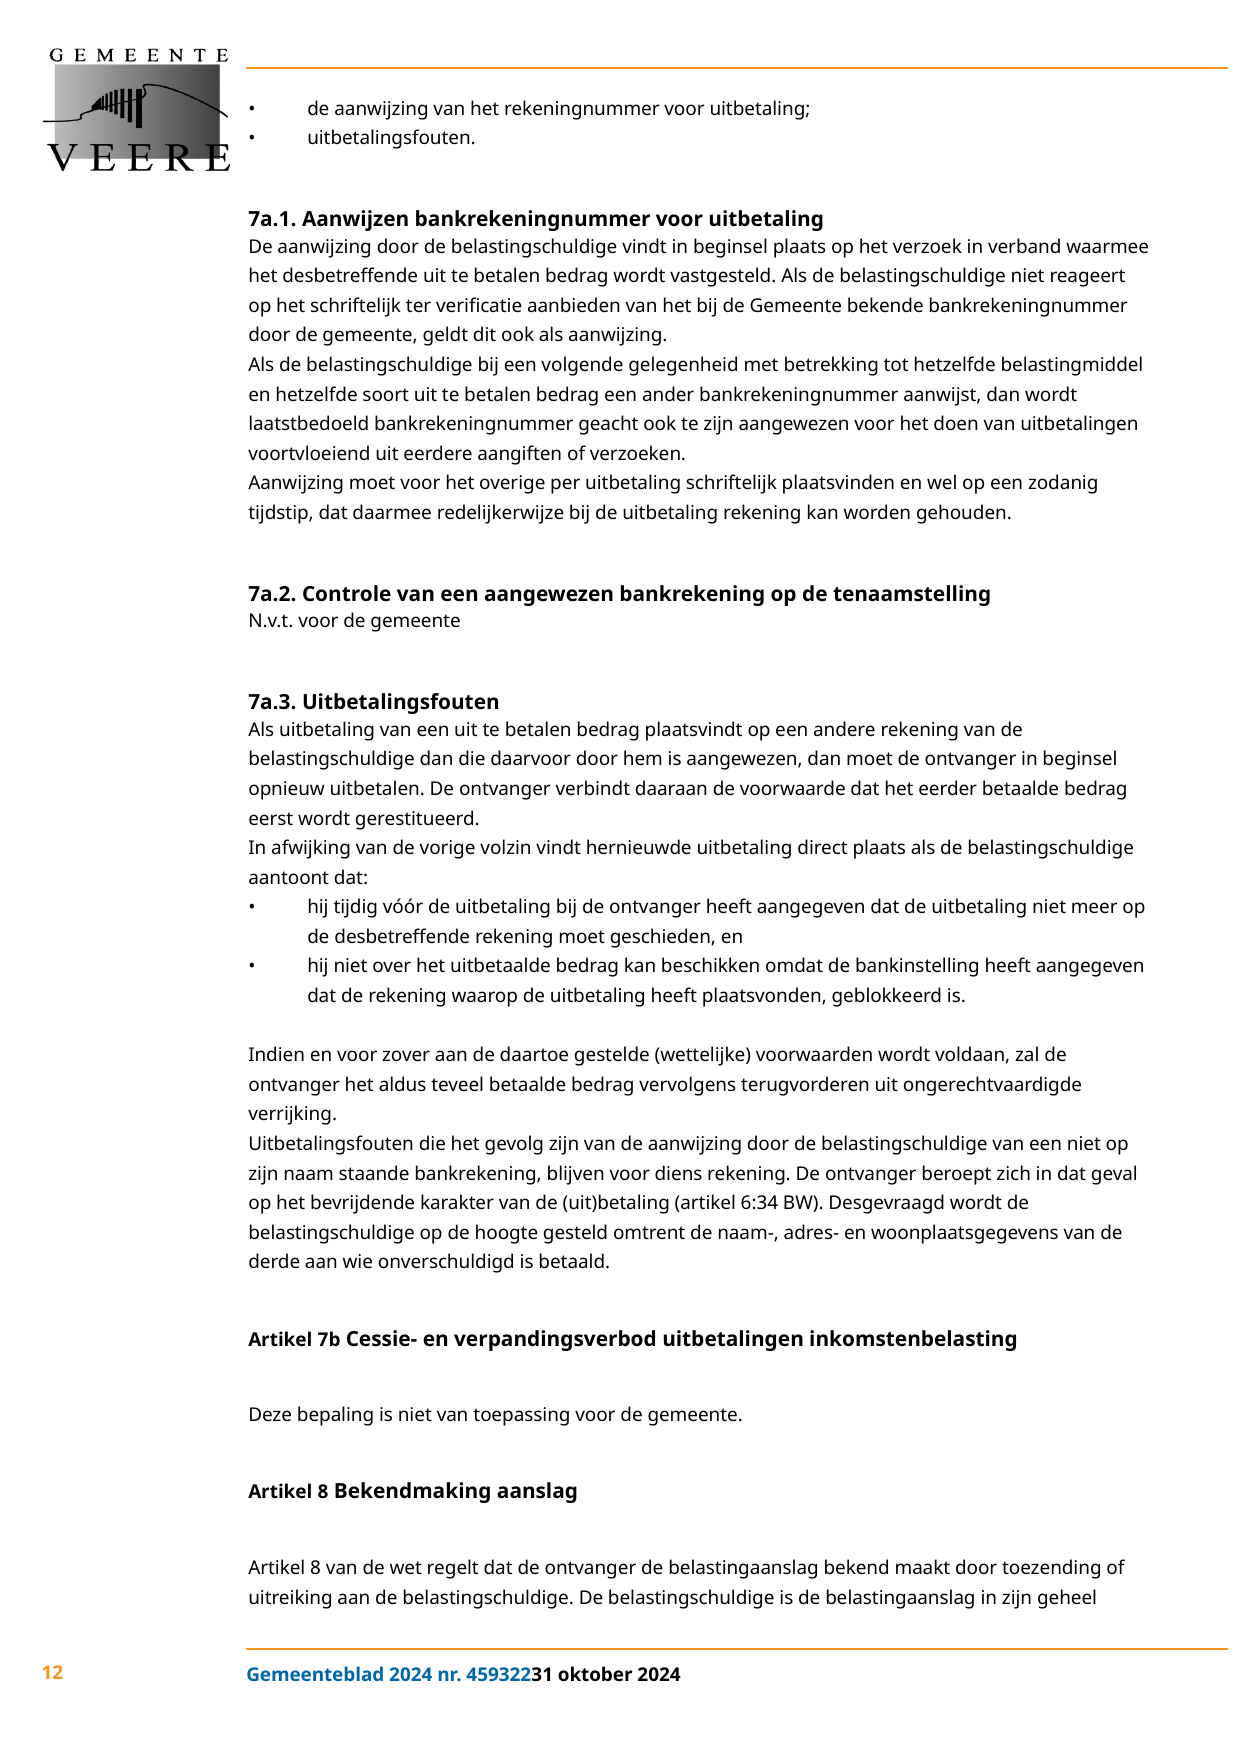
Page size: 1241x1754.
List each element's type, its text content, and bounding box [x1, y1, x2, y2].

text Artikel 8 van de wet regelt dat de ontvanger de belastingaanslag bekend maakt door toezending of uitreiking aan de belastingschuldige. De belastingschuldige is de belastingaanslag in zijn geheel [248, 1554, 1152, 1609]
list hij niet over het uitbetaalde bedrag kan beschikken omdat de bankinstelling heeft aangegeven dat de rekening waarop de uitbetaling heeft plaatsvonden, geblokkeerd is. [248, 953, 1152, 1008]
text 7a.2. Controle van een aangewezen bankrekening op de tenaamstelling [248, 579, 1152, 607]
text 7a.3. Uitbetalingsfouten [248, 687, 1152, 716]
text Uitbetalingsfouten die het gevolg zijn van de aanwijzing door de belastingschuldige van een niet op zijn naam staande bankrekening, blijven voor diens rekening. De ontvanger beroept zich in dat geval op het bevrijdende karakter van de (uit)betaling (artikel 6:34 BW). Desgevraagd wordt de belastingschuldige op de hoogte gesteld omtrent de naam-, adres- en woonplaatsgegevens van de derde aan wie onverschuldigd is betaald. [248, 1130, 1152, 1274]
list hij tijdig vóór de uitbetaling bij de ontvanger heeft aangegeven dat de uitbetaling niet meer op de desbetreffende rekening moet geschieden, en [248, 893, 1152, 949]
text Deze bepaling is niet van toepassing voor de gemeente. [248, 1401, 1152, 1427]
text N.v.t. voor de gemeente [248, 607, 1152, 633]
text 7a.1. Aanwijzen bankrekeningnummer voor uitbetaling [248, 204, 1152, 233]
text In afwijking van de vorige volzin vindt hernieuwde uitbetaling direct plaats als de belastingschuldige aantoont dat: [248, 834, 1152, 889]
list uitbetalingsfouten. [248, 124, 1152, 150]
text Als uitbetaling van een uit te betalen bedrag plaatsvindt op een andere rekening van de belastingschuldige dan die daarvoor door hem is aangewezen, dan moet de ontvanger in beginsel opnieuw uitbetalen. De ontvanger verbindt daaraan de voorwaarde dat het eerder betaalde bedrag eerst wordt gerestitueerd. [248, 716, 1152, 830]
list de aanwijzing van het rekeningnummer voor uitbetaling; [248, 95, 1152, 121]
text Artikel 8 Bekendmaking aanslag [248, 1477, 1152, 1505]
text Indien en voor zover aan de daartoe gestelde (wettelijke) voorwaarden wordt voldaan, zal de ontvanger het aldus teveel betaalde bedrag vervolgens terugvorderen uit ongerechtvaardigde verrijking. [248, 1041, 1152, 1126]
text De aanwijzing door de belastingschuldige vindt in beginsel plaats op het verzoek in verband waarmee het desbetreffende uit te betalen bedrag wordt vastgesteld. Als de belastingschuldige niet reageert op het schriftelijk ter verificatie aanbieden van het bij de Gemeente bekende bankrekeningnummer door de gemeente, geldt dit ook als aanwijzing. [248, 233, 1152, 347]
text Artikel 7b Cessie- en verpandingsverbod uitbetalingen inkomstenbelasting [248, 1324, 1152, 1352]
picture [41, 47, 231, 172]
text Als de belastingschuldige bij een volgende gelegenheid met betrekking tot hetzelfde belastingmiddel en hetzelfde soort uit te betalen bedrag een ander bankrekeningnummer aanwijst, dan wordt laatstbedoeld bankrekeningnummer geacht ook te zijn aangewezen voor het doen van uitbetalingen voortvloeiend uit eerdere aangiften of verzoeken. [248, 351, 1152, 466]
text Aanwijzing moet voor het overige per uitbetaling schriftelijk plaatsvinden en wel op een zodanig tijdstip, dat daarmee redelijkerwijze bij de uitbetaling rekening kan worden gehouden. [248, 469, 1152, 525]
